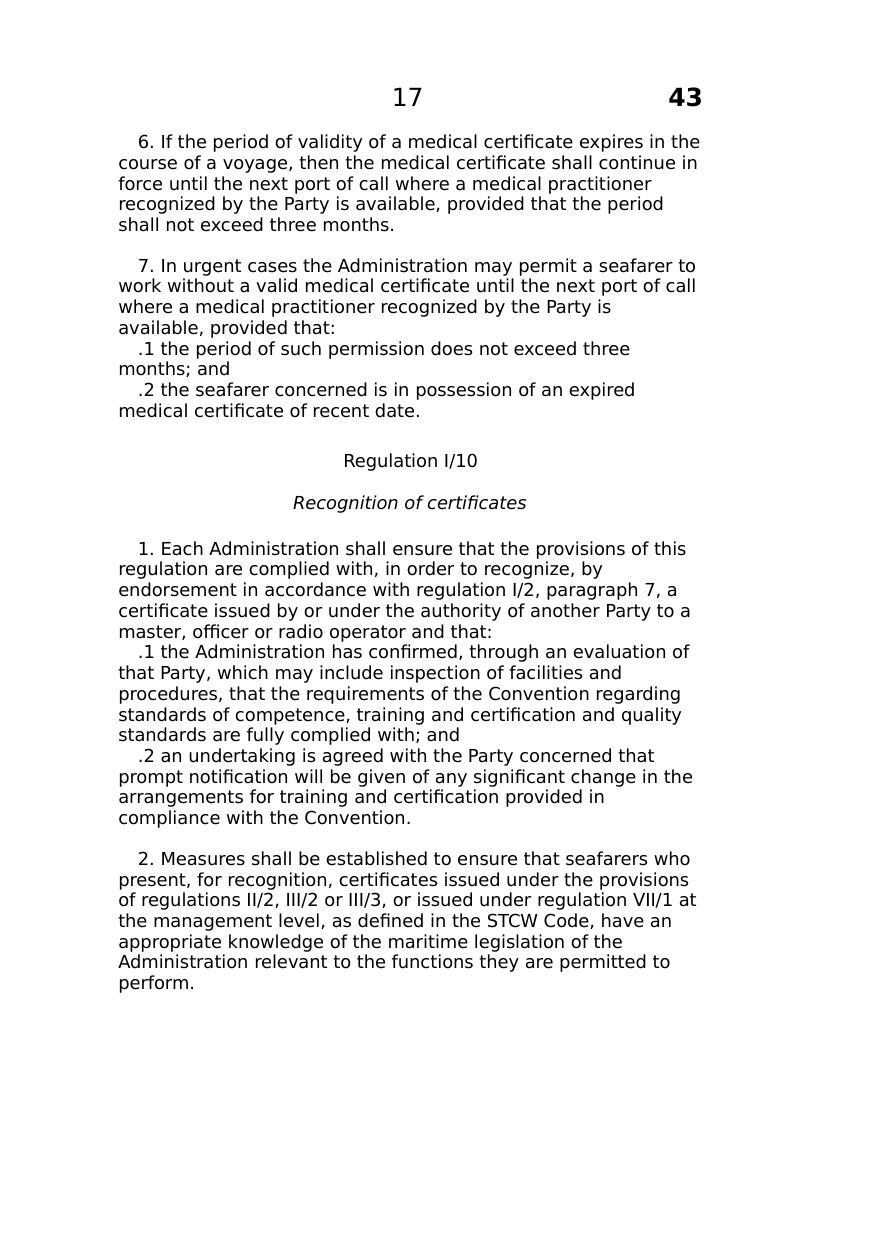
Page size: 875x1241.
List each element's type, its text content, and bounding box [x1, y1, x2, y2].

text 6. If the period of validity of a medical certificate expires in the course of a voyage, then the medical certificate shall continue in force until the next port of call where a medical practitioner recognized by the Party is available, provided that the period shall not exceed three months. [118, 132, 703, 236]
text 7. In urgent cases the Administration may permit a seafarer to work without a valid medical certificate until the next port of call where a medical practitioner recognized by the Party is available, provided that: [118, 256, 703, 338]
text .2 an undertaking is agreed with the Party concerned that prompt notification will be given of any significant change in the arrangements for training and certification provided in compliance with the Convention. [118, 746, 703, 829]
text 1. Each Administration shall ensure that the provisions of this regulation are complied with, in order to recognize, by endorsement in accordance with regulation I/2, paragraph 7, a certificate issued by or under the authority of another Party to a master, officer or radio operator and that: [118, 538, 703, 642]
text .1 the Administration has confirmed, through an evaluation of that Party, which may include inspection of facilities and procedures, that the requirements of the Convention regarding standards of competence, training and certification and quality standards are fully complied with; and [118, 642, 703, 746]
text .1 the period of such permission does not exceed three months; and [118, 338, 703, 380]
text .2 the seafarer concerned is in possession of an expired medical certificate of recent date. [118, 380, 703, 421]
text 2. Measures shall be established to ensure that seafarers who present, for recognition, certificates issued under the provisions of regulations II/2, III/2 or III/3, or issued under regulation VII/1 at the management level, as defined in the STCW Code, have an appropriate knowledge of the maritime legislation of the Administration relevant to the functions they are permitted to perform. [118, 849, 703, 994]
subtitle Regulation I/10 Recognition of certificates [118, 451, 703, 513]
